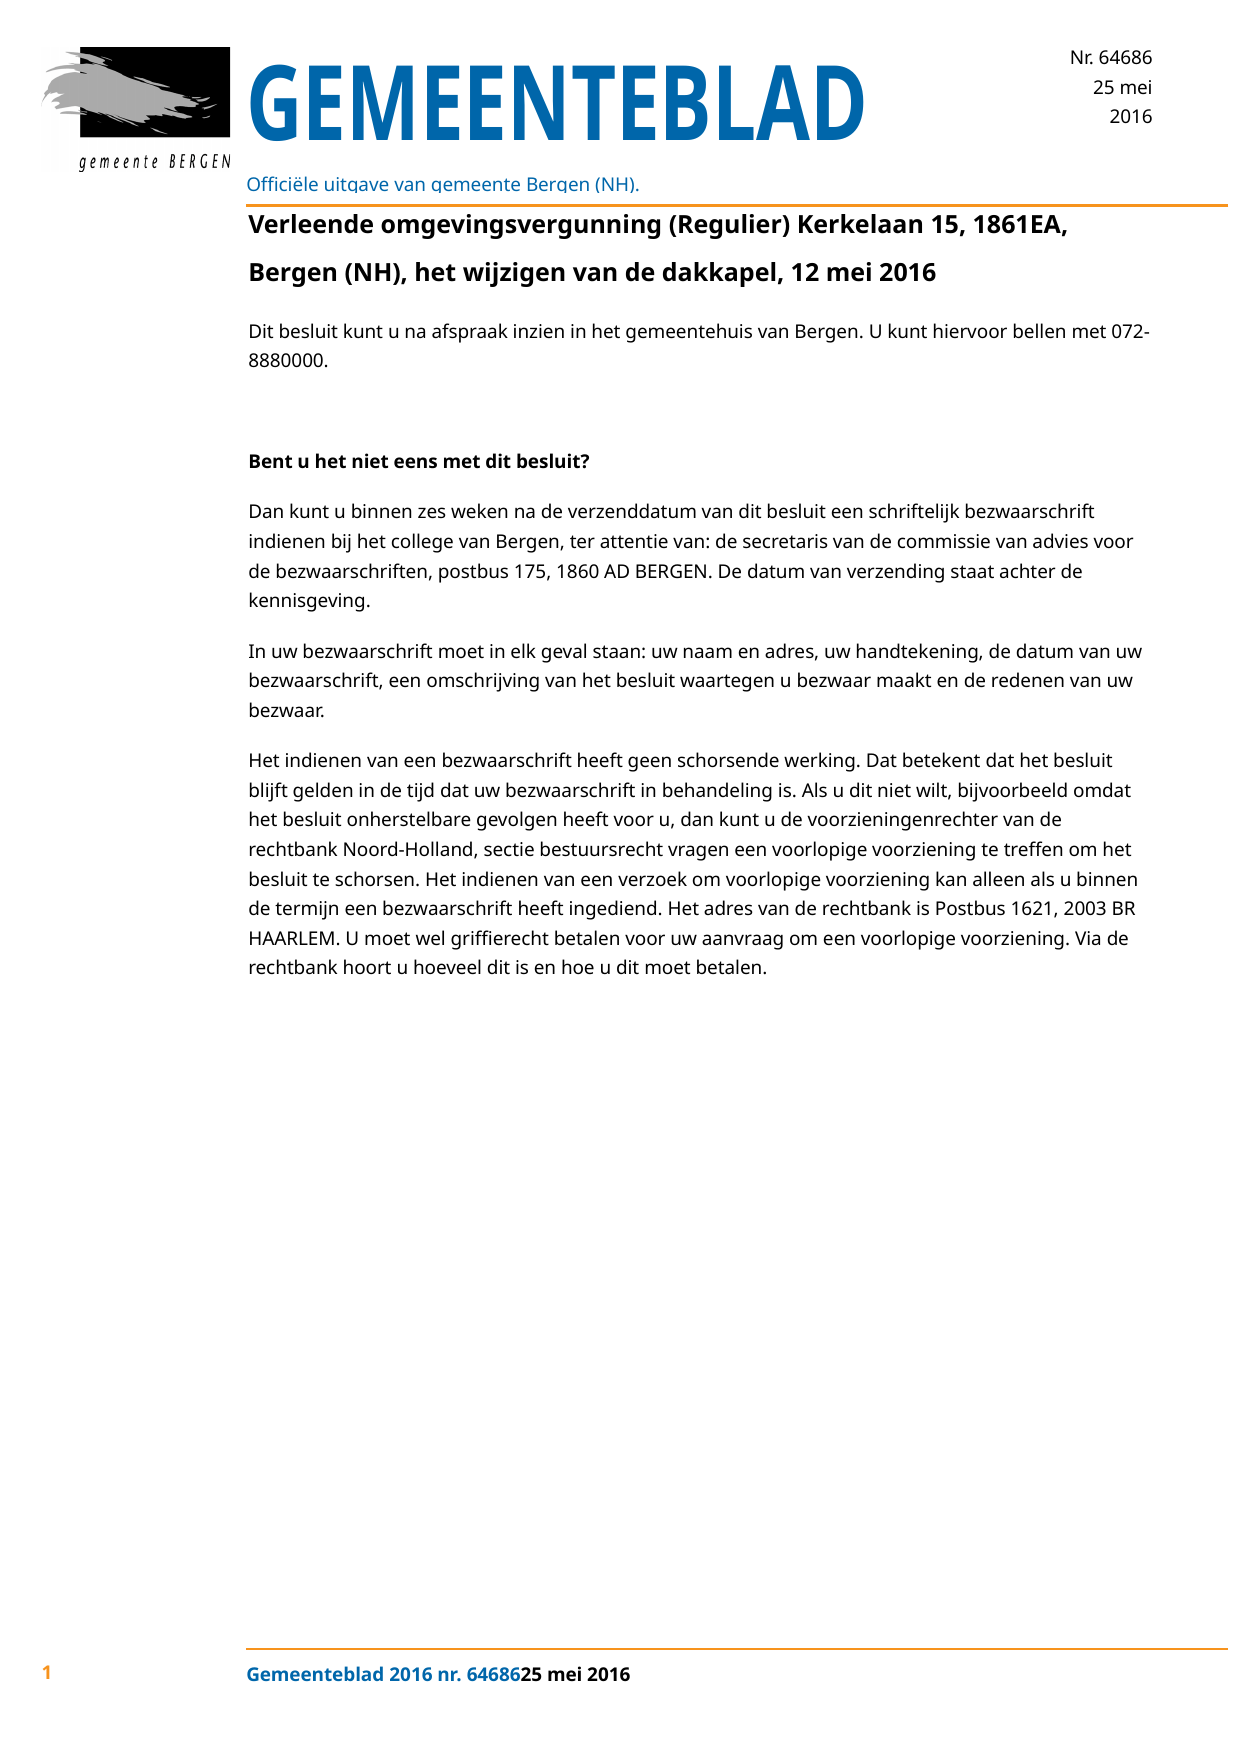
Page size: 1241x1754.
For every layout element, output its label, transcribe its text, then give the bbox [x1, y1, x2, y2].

picture [41, 47, 231, 172]
text Dan kunt u binnen zes weken na de verzenddatum van dit besluit een schriftelijk bezwaarschrift indienen bij het college van Bergen, ter attentie van: de secretaris van de commissie van advies voor de bezwaarschriften, postbus 175, 1860 AD BERGEN. De datum van verzending staat achter de kennisgeving. [248, 499, 1152, 613]
text Bent u het niet eens met dit besluit? [248, 448, 1152, 474]
text Verleende omgevingsvergunning (Regulier) Kerkelaan 15, 1861EA, Bergen (NH), het wijzigen van de dakkapel, 12 mei 2016 [248, 207, 1152, 288]
text Dit besluit kunt u na afspraak inzien in het gemeentehuis van Bergen. U kunt hiervoor bellen met 072-8880000. [248, 318, 1152, 373]
text In uw bezwaarschrift moet in elk geval staan: uw naam en adres, uw handtekening, de datum van uw bezwaarschrift, een omschrijving van het besluit waartegen u bezwaar maakt en de redenen van uw bezwaar. [248, 638, 1152, 723]
text Het indienen van een bezwaarschrift heeft geen schorsende werking. Dat betekent dat het besluit blijft gelden in de tijd dat uw bezwaarschrift in behandeling is. Als u dit niet wilt, bijvoorbeeld omdat het besluit onherstelbare gevolgen heeft voor u, dan kunt u de voorzieningenrechter van de rechtbank Noord-Holland, sectie bestuursrecht vragen een voorlopige voorziening te treffen om het besluit te schorsen. Het indienen van een verzoek om voorlopige voorziening kan alleen als u binnen de termijn een bezwaarschrift heeft ingediend. Het adres van de rechtbank is Postbus 1621, 2003 BR HAARLEM. U moet wel griffierecht betalen voor uw aanvraag om een voorlopige voorziening. Via de rechtbank hoort u hoeveel dit is en hoe u dit moet betalen. [248, 747, 1152, 980]
